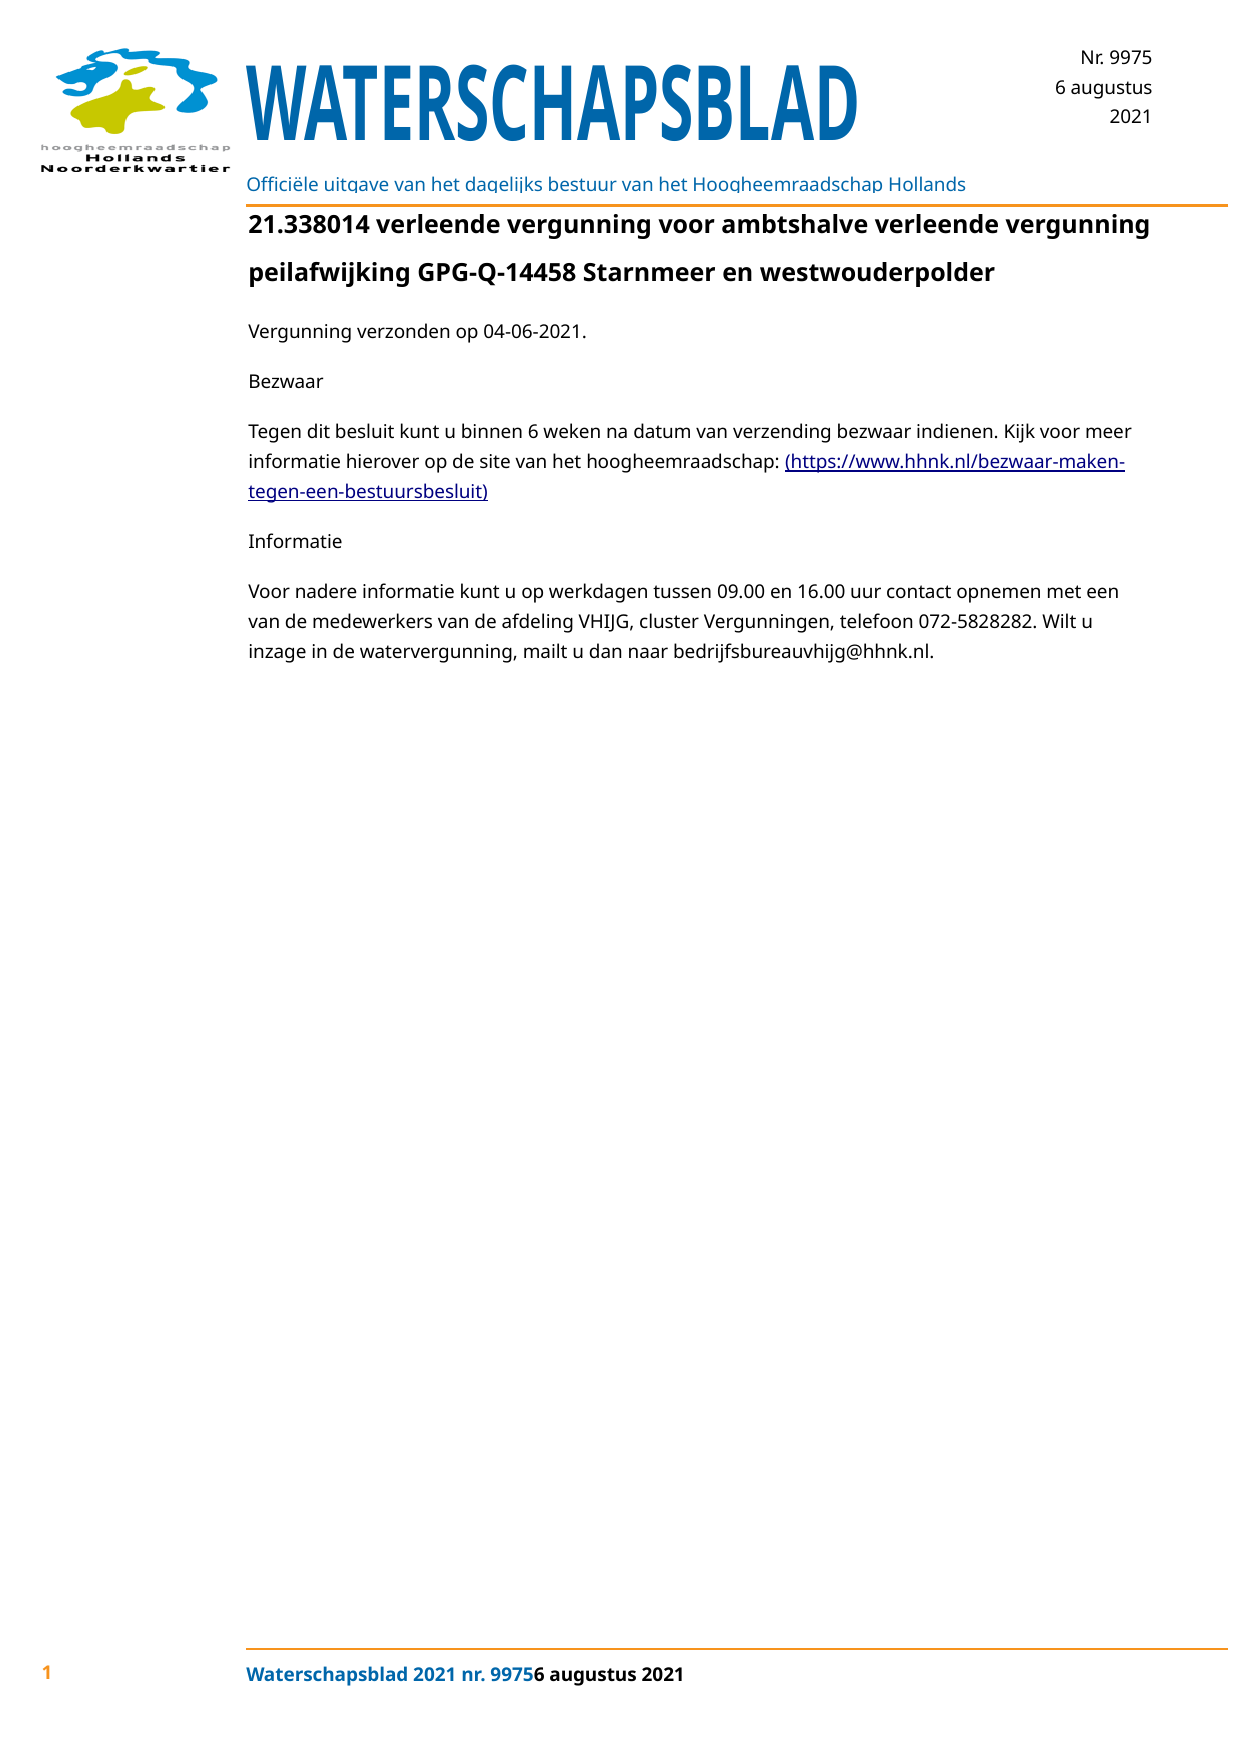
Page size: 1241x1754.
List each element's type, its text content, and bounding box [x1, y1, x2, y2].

text 21.338014 verleende vergunning voor ambtshalve verleende vergunning peilafwijking GPG-Q-14458 Starnmeer en westwouderpolder [248, 207, 1152, 288]
text Voor nadere informatie kunt u op werkdagen tussen 09.00 en 16.00 uur contact opnemen met een van de medewerkers van de afdeling VHIJG, cluster Vergunningen, telefoon 072-5828282. Wilt u inzage in de watervergunning, mailt u dan naar bedrijfsbureauvhijg@hhnk.nl. [248, 579, 1152, 664]
text Tegen dit besluit kunt u binnen 6 weken na datum van verzending bezwaar indienen. Kijk voor meer informatie hierover op de site van het hoogheemraadschap: (https://www.hhnk.nl/bezwaar-maken-tegen-een-bestuursbesluit) [248, 419, 1152, 504]
text Bezwaar [248, 368, 1152, 394]
picture [41, 47, 231, 172]
text Vergunning verzonden op 04-06-2021. [248, 318, 1152, 344]
text Informatie [248, 528, 1152, 554]
